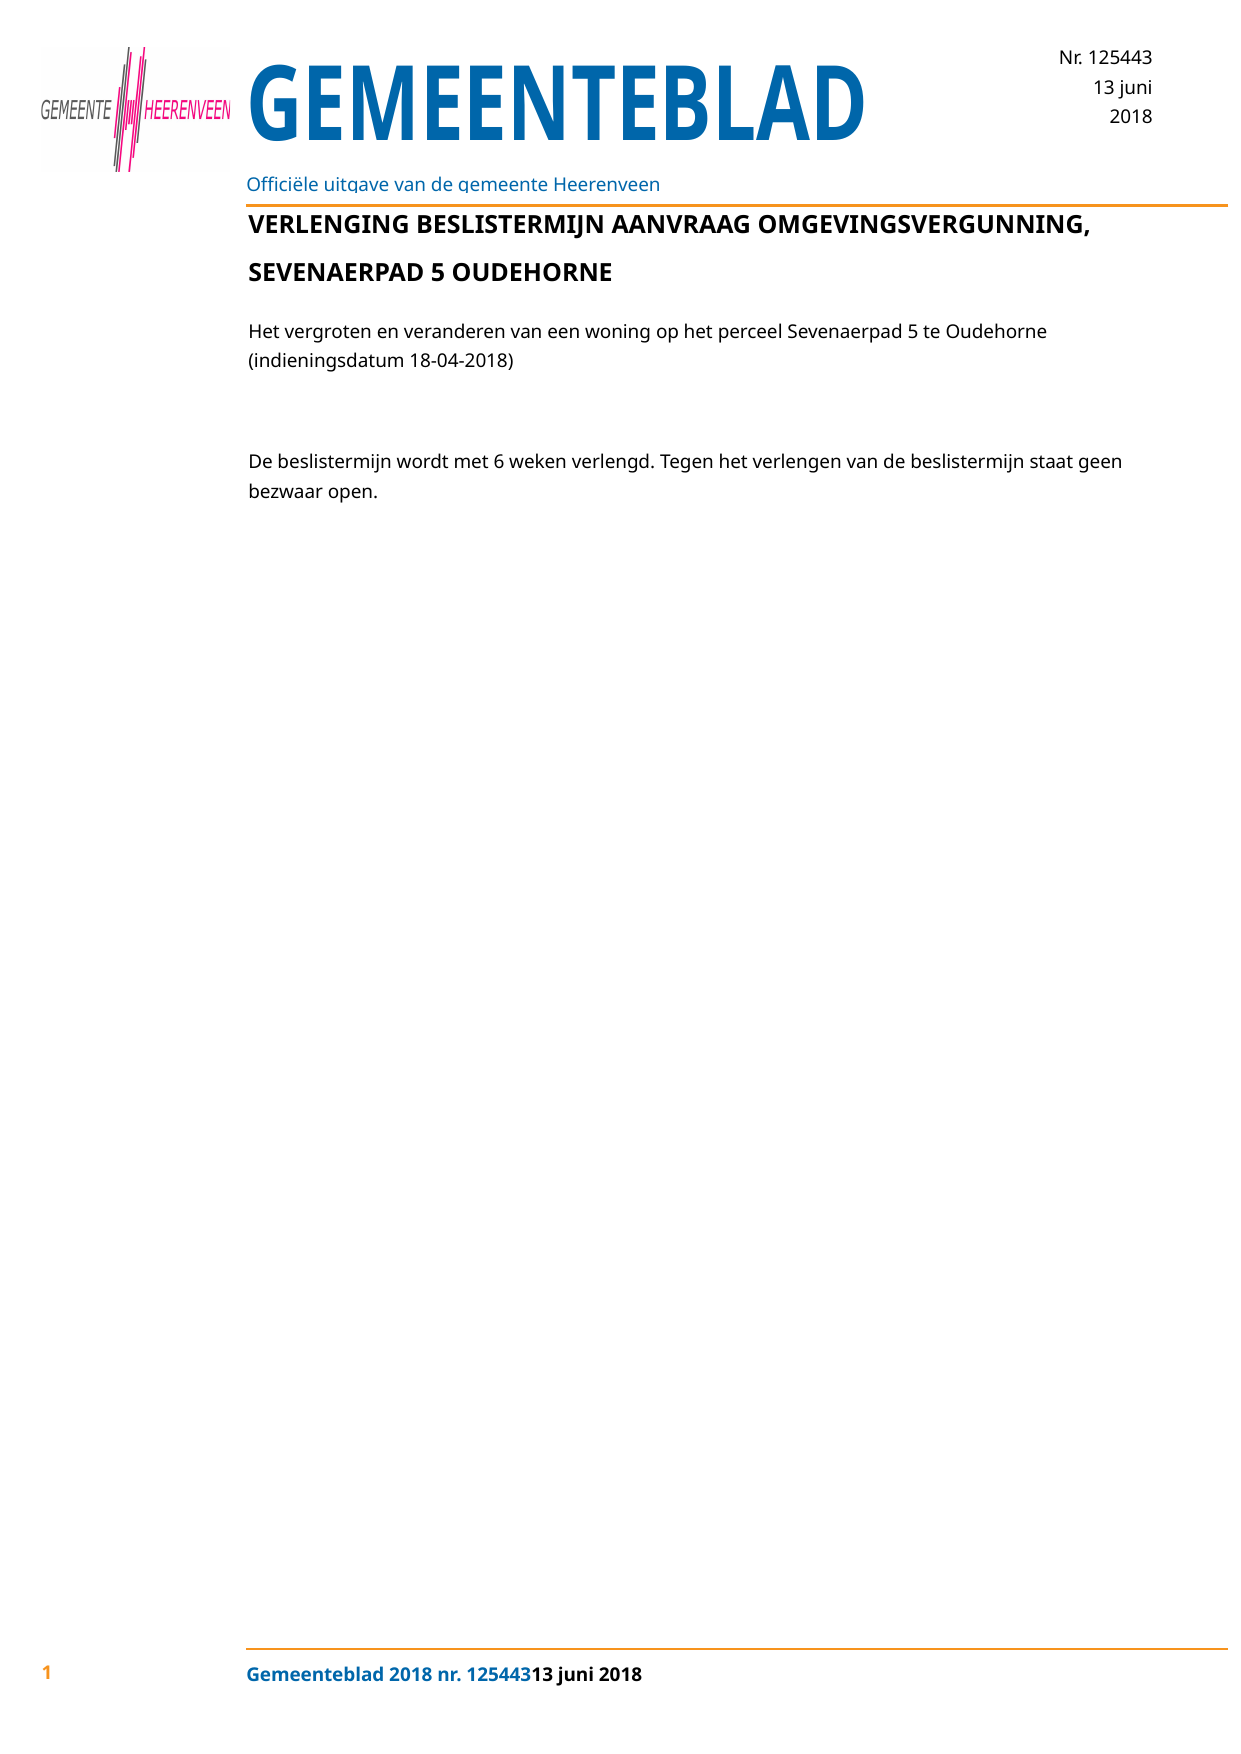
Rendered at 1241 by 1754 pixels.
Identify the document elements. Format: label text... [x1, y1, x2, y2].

picture [41, 47, 231, 172]
text Het vergroten en veranderen van een woning op het perceel Sevenaerpad 5 te Oudehorne (indieningsdatum 18-04-2018) [248, 318, 1152, 373]
text VERLENGING BESLISTERMIJN AANVRAAG OMGEVINGSVERGUNNING, SEVENAERPAD 5 OUDEHORNE [248, 207, 1152, 288]
text De beslistermijn wordt met 6 weken verlengd. Tegen het verlengen van de beslistermijn staat geen bezwaar open. [248, 448, 1152, 504]
